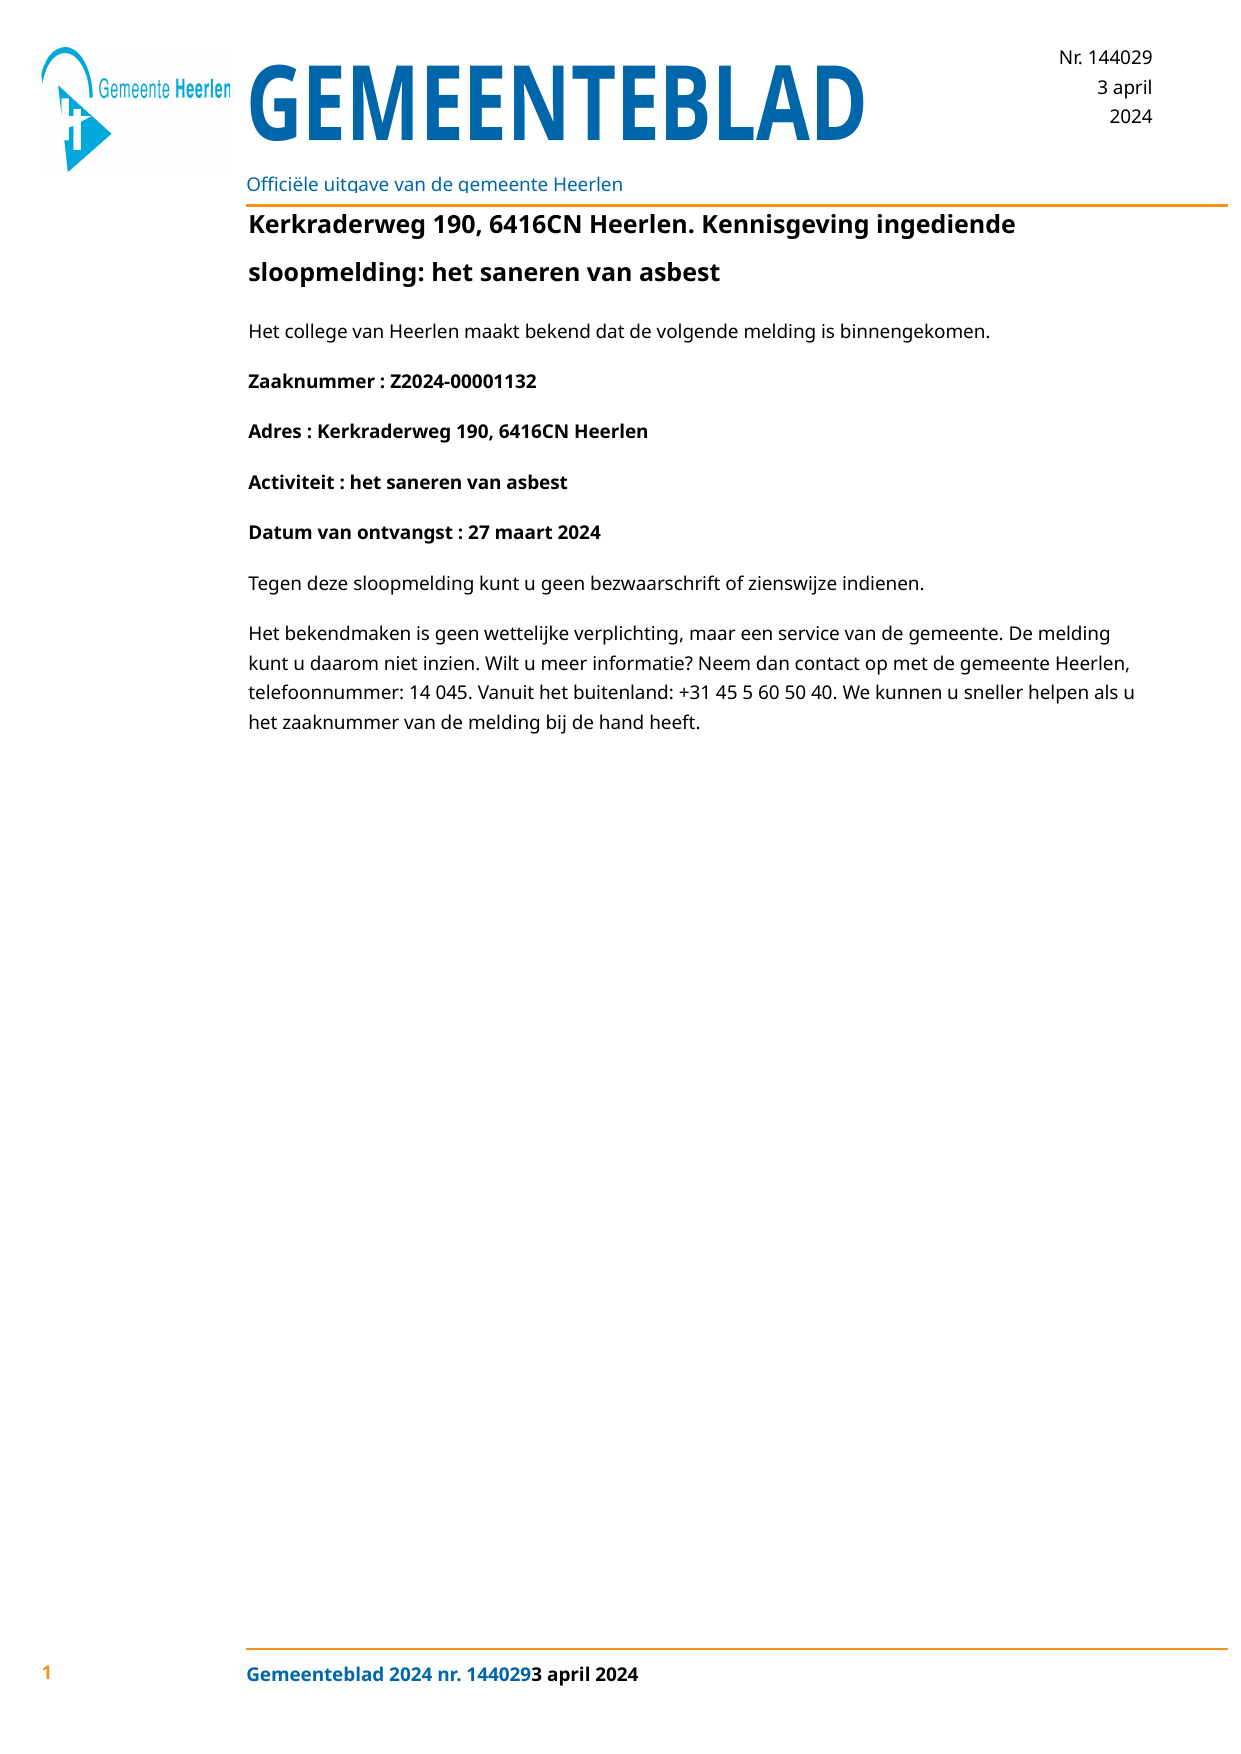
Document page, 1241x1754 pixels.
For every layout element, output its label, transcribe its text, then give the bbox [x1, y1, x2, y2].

text Kerkraderweg 190, 6416CN Heerlen. Kennisgeving ingediende sloopmelding: het saneren van asbest [248, 207, 1152, 288]
text Het bekendmaken is geen wettelijke verplichting, maar een service van de gemeente. De melding kunt u daarom niet inzien. Wilt u meer informatie? Neem dan contact op met de gemeente Heerlen, telefoonnummer: 14 045. Vanuit het buitenland: +31 45 5 60 50 40. We kunnen u sneller helpen als u het zaaknummer van de melding bij de hand heeft. [248, 620, 1152, 735]
text Datum van ontvangst : 27 maart 2024 [248, 519, 1152, 545]
text Adres : Kerkraderweg 190, 6416CN Heerlen [248, 419, 1152, 444]
picture [41, 47, 59, 70]
text Het college van Heerlen maakt bekend dat de volgende melding is binnengekomen. [248, 318, 1152, 344]
text Zaaknummer : Z2024-00001132 [248, 368, 1152, 394]
picture [41, 47, 231, 172]
text Tegen deze sloopmelding kunt u geen bezwaarschrift of zienswijze indienen. [248, 570, 1152, 596]
text Activiteit : het saneren van asbest [248, 469, 1152, 495]
